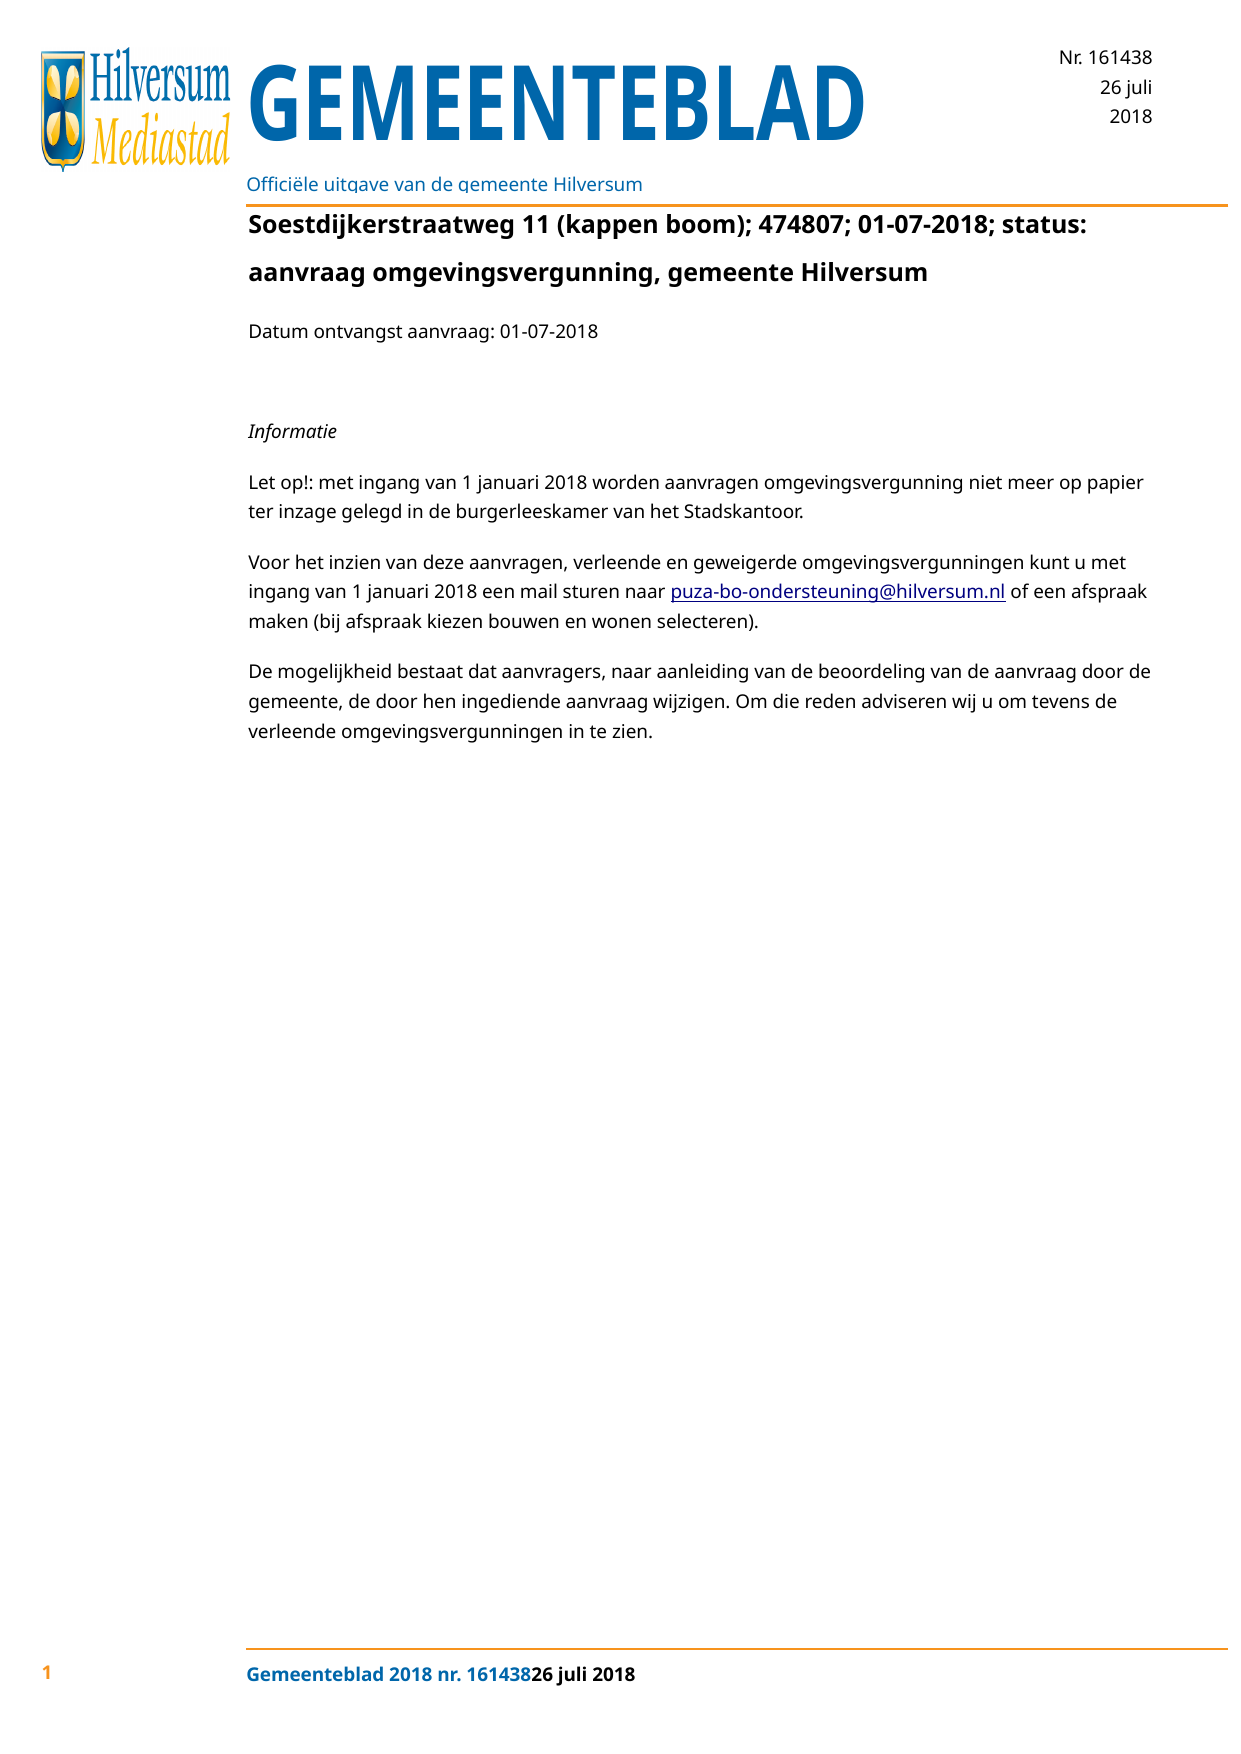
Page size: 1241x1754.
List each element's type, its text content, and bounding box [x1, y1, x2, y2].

picture [41, 47, 231, 172]
text Voor het inzien van deze aanvragen, verleende en geweigerde omgevingsvergunningen kunt u met ingang van 1 januari 2018 een mail sturen naar puza-bo-ondersteuning@hilversum.nl of een afspraak maken (bij afspraak kiezen bouwen en wonen selecteren). [248, 549, 1152, 634]
text Let op!: met ingang van 1 januari 2018 worden aanvragen omgevingsvergunning niet meer op papier ter inzage gelegd in de burgerleeskamer van het Stadskantoor. [248, 469, 1152, 524]
text De mogelijkheid bestaat dat aanvragers, naar aanleiding van de beoordeling van de aanvraag door de gemeente, de door hen ingediende aanvraag wijzigen. Om die reden adviseren wij u om tevens de verleende omgevingsvergunningen in te zien. [248, 659, 1152, 744]
text Informatie [248, 419, 1152, 444]
text Soestdijkerstraatweg 11 (kappen boom); 474807; 01-07-2018; status: aanvraag omgevingsvergunning, gemeente Hilversum [248, 207, 1152, 288]
text Datum ontvangst aanvraag: 01-07-2018 [248, 318, 1152, 344]
